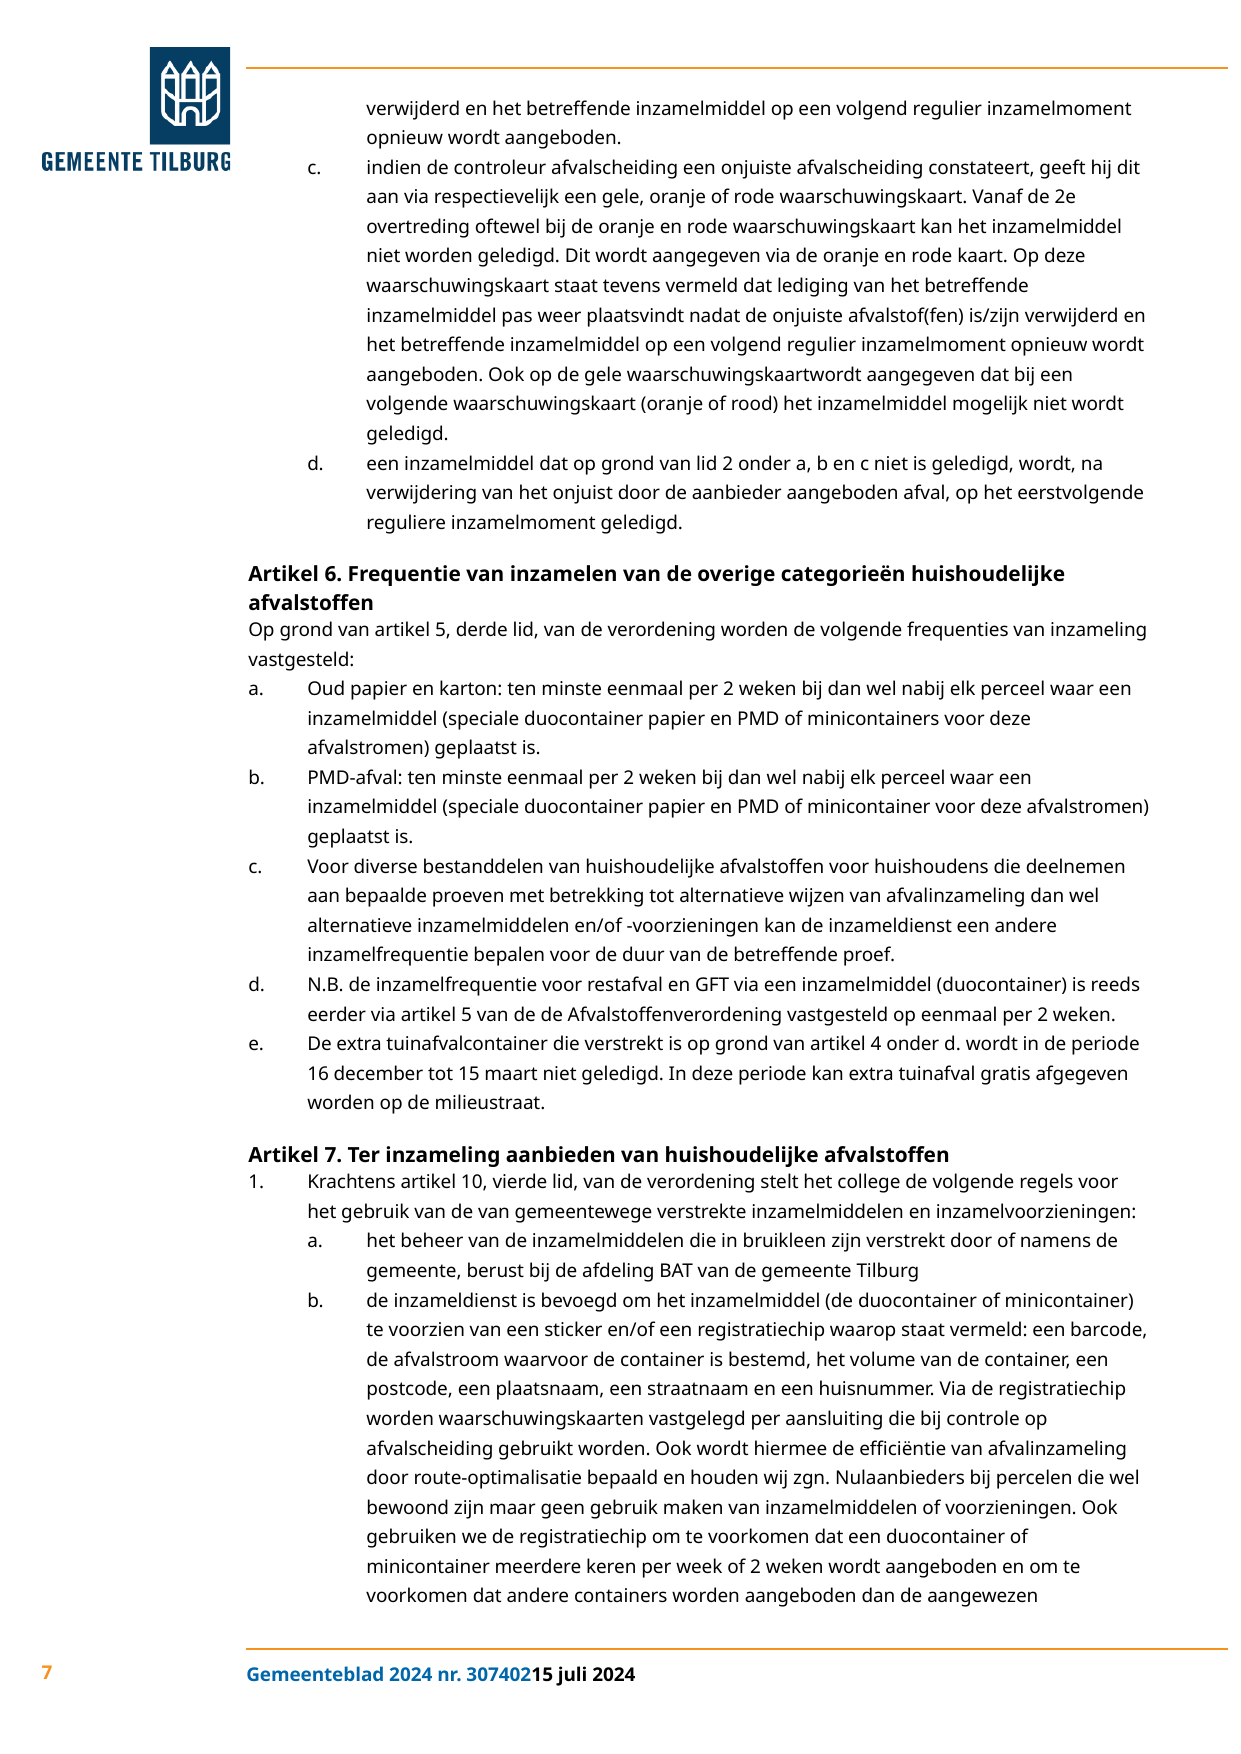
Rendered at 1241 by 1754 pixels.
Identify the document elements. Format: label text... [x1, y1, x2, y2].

list PMD-afval: ten minste eenmaal per 2 weken bij dan wel nabij elk perceel waar een inzamelmiddel (speciale duocontainer papier en PMD of minicontainer voor deze afvalstromen) geplaatst is. [248, 764, 1152, 849]
picture [41, 47, 231, 172]
list N.B. de inzamelfrequentie voor restafval en GFT via een inzamelmiddel (duocontainer) is reeds eerder via artikel 5 van de de Afvalstoffenverordening vastgesteld op eenmaal per 2 weken. [248, 971, 1152, 1027]
list de inzameldienst is bevoegd om het inzamelmiddel (de duocontainer of minicontainer) te voorzien van een sticker en/of een registratiechip waarop staat vermeld: een barcode, de afvalstroom waarvoor de container is bestemd, het volume van de container, een postcode, een plaatsnaam, een straatnaam en een huisnummer. Via de registratiechip worden waarschuwingskaarten vastgelegd per aansluiting die bij controle op afvalscheiding gebruikt worden. Ook wordt hiermee de efficiëntie van afvalinzameling door route-optimalisatie bepaald en houden wij zgn. Nulaanbieders bij percelen die wel bewoond zijn maar geen gebruik maken van inzamelmiddelen of voorzieningen. Ook gebruiken we de registratiechip om te voorkomen dat een duocontainer of minicontainer meerdere keren per week of 2 weken wordt aangeboden en om te voorkomen dat andere containers worden aangeboden dan de aangewezen [307, 1287, 1152, 1608]
text Artikel 7. Ter inzameling aanbieden van huishoudelijke afvalstoffen [248, 1140, 1152, 1168]
list Voor diverse bestanddelen van huishoudelijke afvalstoffen voor huishoudens die deelnemen aan bepaalde proeven met betrekking tot alternatieve wijzen van afvalinzameling dan wel alternatieve inzamelmiddelen en/of -voorzieningen kan de inzameldienst een andere inzamelfrequentie bepalen voor de duur van de betreffende proef. [248, 853, 1152, 967]
text Op grond van artikel 5, derde lid, van de verordening worden de volgende frequenties van inzameling vastgesteld: [248, 616, 1152, 672]
list een inzamelmiddel dat op grond van lid 2 onder a, b en c niet is geledigd, wordt, na verwijdering van het onjuist door de aanbieder aangeboden afval, op het eerstvolgende reguliere inzamelmoment geledigd. [307, 450, 1152, 535]
list indien de controleur afvalscheiding een onjuiste afvalscheiding constateert, geeft hij dit aan via respectievelijk een gele, oranje of rode waarschuwingskaart. Vanaf de 2e overtreding oftewel bij de oranje en rode waarschuwingskaart kan het inzamelmiddel niet worden geledigd. Dit wordt aangegeven via de oranje en rode kaart. Op deze waarschuwingskaart staat tevens vermeld dat lediging van het betreffende inzamelmiddel pas weer plaatsvindt nadat de onjuiste afvalstof(fen) is/zijn verwijderd en het betreffende inzamelmiddel op een volgend regulier inzamelmoment opnieuw wordt aangeboden. Ook op de gele waarschuwingskaartwordt aangegeven dat bij een volgende waarschuwingskaart (oranje of rood) het inzamelmiddel mogelijk niet wordt geledigd. [307, 154, 1152, 446]
list het beheer van de inzamelmiddelen die in bruikleen zijn verstrekt door of namens de gemeente, berust bij de afdeling BAT van de gemeente Tilburg [307, 1228, 1152, 1283]
list Krachtens artikel 10, vierde lid, van de verordening stelt het college de volgende regels voor het gebruik van de van gemeentewege verstrekte inzamelmiddelen en inzamelvoorzieningen: [248, 1168, 1152, 1224]
list verwijderd en het betreffende inzamelmiddel op een volgend regulier inzamelmoment opnieuw wordt aangeboden. [307, 95, 1152, 150]
list Oud papier en karton: ten minste eenmaal per 2 weken bij dan wel nabij elk perceel waar een inzamelmiddel (speciale duocontainer papier en PMD of minicontainers voor deze afvalstromen) geplaatst is. [248, 675, 1152, 760]
list De extra tuinafvalcontainer die verstrekt is op grond van artikel 4 onder d. wordt in de periode 16 december tot 15 maart niet geledigd. In deze periode kan extra tuinafval gratis afgegeven worden op de milieustraat. [248, 1030, 1152, 1115]
text Artikel 6. Frequentie van inzamelen van de overige categorieën huishoudelijke afvalstoffen [248, 559, 1152, 616]
